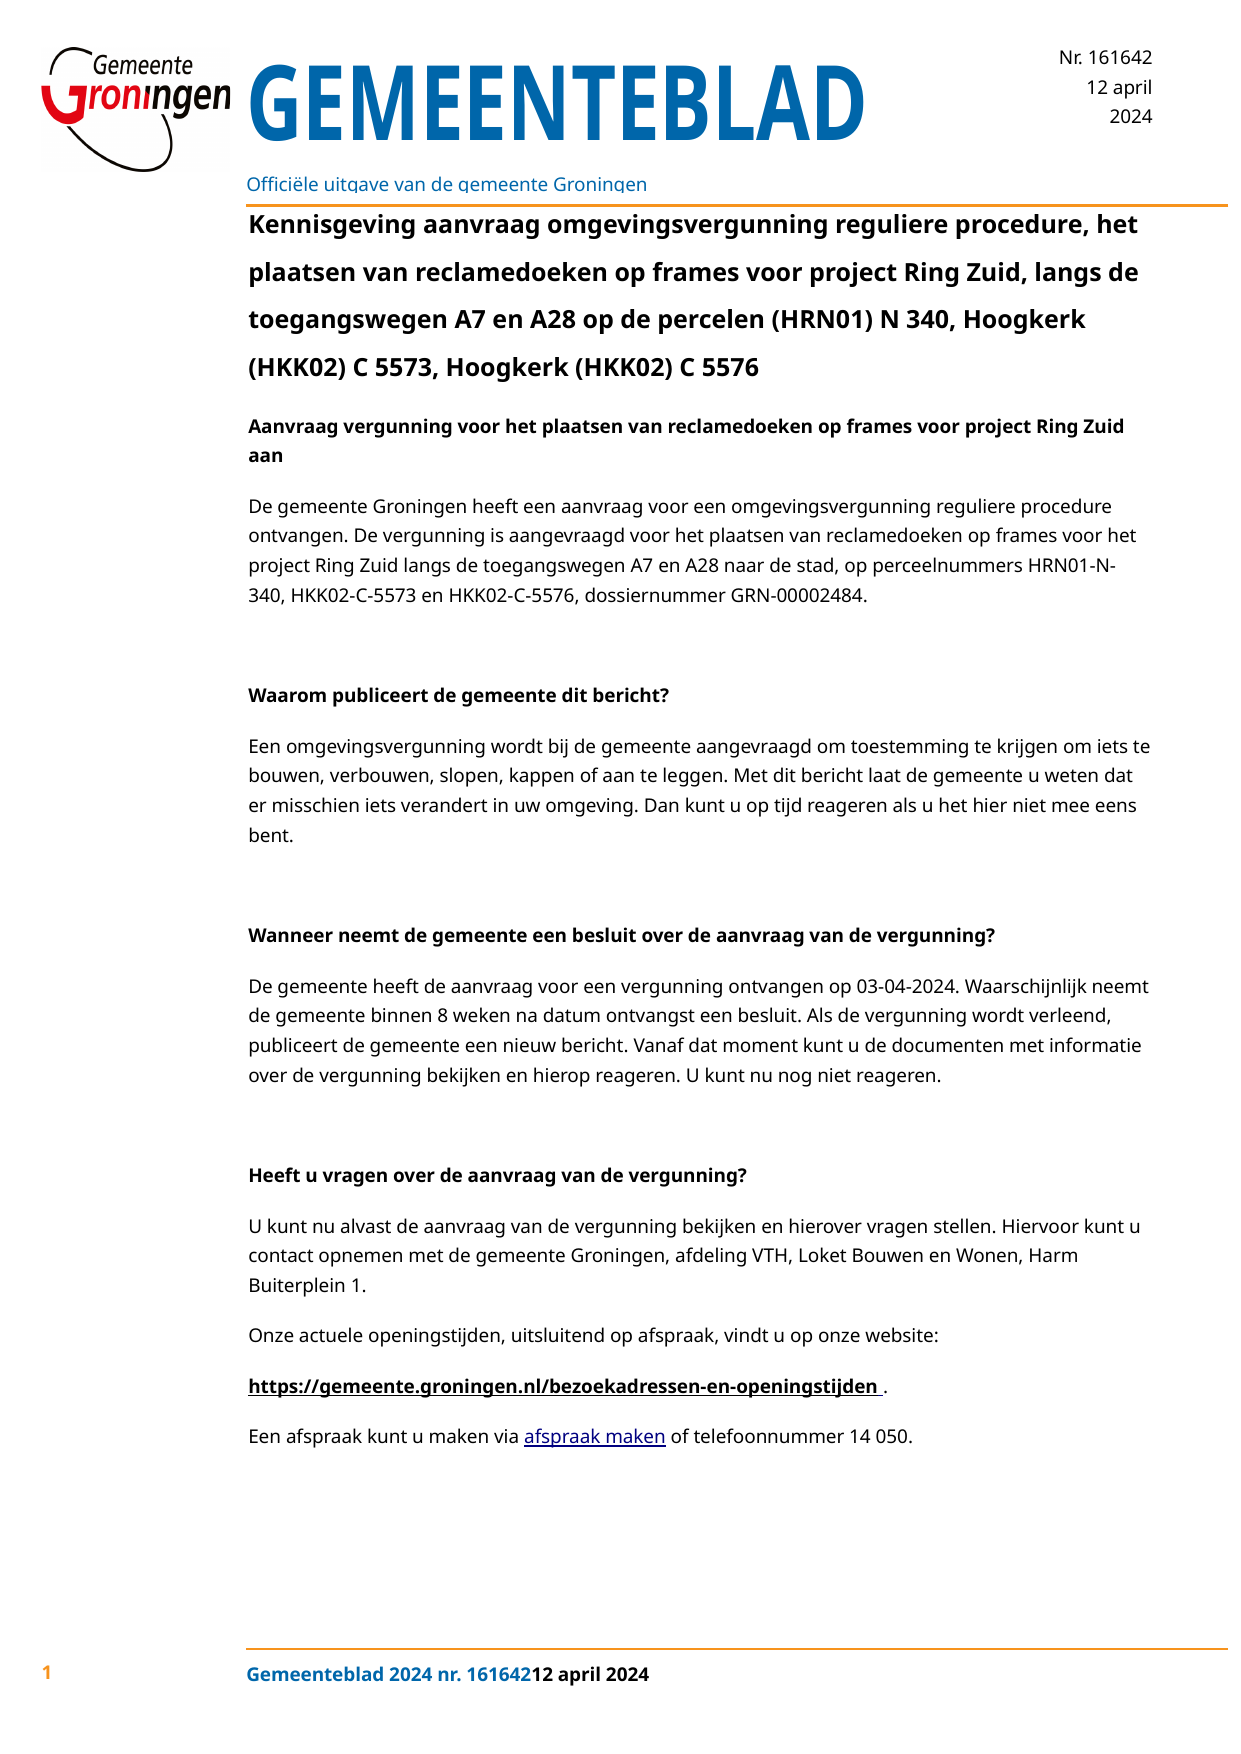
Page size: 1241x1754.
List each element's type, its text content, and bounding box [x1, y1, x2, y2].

text https://gemeente.groningen.nl/bezoekadressen-en-openingstijden . [248, 1373, 1152, 1399]
text Kennisgeving aanvraag omgevingsvergunning reguliere procedure, het plaatsen van reclamedoeken op frames voor project Ring Zuid, langs de toegangswegen A7 en A28 op de percelen (HRN01) N 340, Hoogkerk (HKK02) C 5573, Hoogkerk (HKK02) C 5576 [248, 207, 1152, 384]
text De gemeente heeft de aanvraag voor een vergunning ontvangen op 03-04-2024. Waarschijnlijk neemt de gemeente binnen 8 weken na datum ontvangst een besluit. Als de vergunning wordt verleend, publiceert de gemeente een nieuw bericht. Vanaf dat moment kunt u de documenten met informatie over de vergunning bekijken en hierop reageren. U kunt nu nog niet reageren. [248, 973, 1152, 1088]
text De gemeente Groningen heeft een aanvraag voor een omgevingsvergunning reguliere procedure ontvangen. De vergunning is aangevraagd voor het plaatsen van reclamedoeken op frames voor het project Ring Zuid langs de toegangswegen A7 en A28 naar de stad, op perceelnummers HRN01-N-340, HKK02-C-5573 en HKK02-C-5576, dossiernummer GRN-00002484. [248, 493, 1152, 608]
text Onze actuele openingstijden, uitsluitend op afspraak, vindt u op onze website: [248, 1323, 1152, 1348]
text Wanneer neemt de gemeente een besluit over de aanvraag van de vergunning? [248, 923, 1152, 948]
text Een afspraak kunt u maken via afspraak maken of telefoonnummer 14 050. [248, 1423, 1152, 1449]
picture [41, 47, 231, 172]
text Heeft u vragen over de aanvraag van de vergunning? [248, 1163, 1152, 1188]
text Een omgevingsvergunning wordt bij de gemeente aangevraagd om toestemming te krijgen om iets te bouwen, verbouwen, slopen, kappen of aan te leggen. Met dit bericht laat de gemeente u weten dat er misschien iets verandert in uw omgeving. Dan kunt u op tijd reageren als u het hier niet mee eens bent. [248, 733, 1152, 848]
text Aanvraag vergunning voor het plaatsen van reclamedoeken op frames voor project Ring Zuid aan [248, 413, 1152, 468]
text Waarom publiceert de gemeente dit bericht? [248, 683, 1152, 708]
text U kunt nu alvast de aanvraag van de vergunning bekijken en hierover vragen stellen. Hiervoor kunt u contact opnemen met de gemeente Groningen, afdeling VTH, Loket Bouwen en Wonen, Harm Buiterplein 1. [248, 1213, 1152, 1298]
